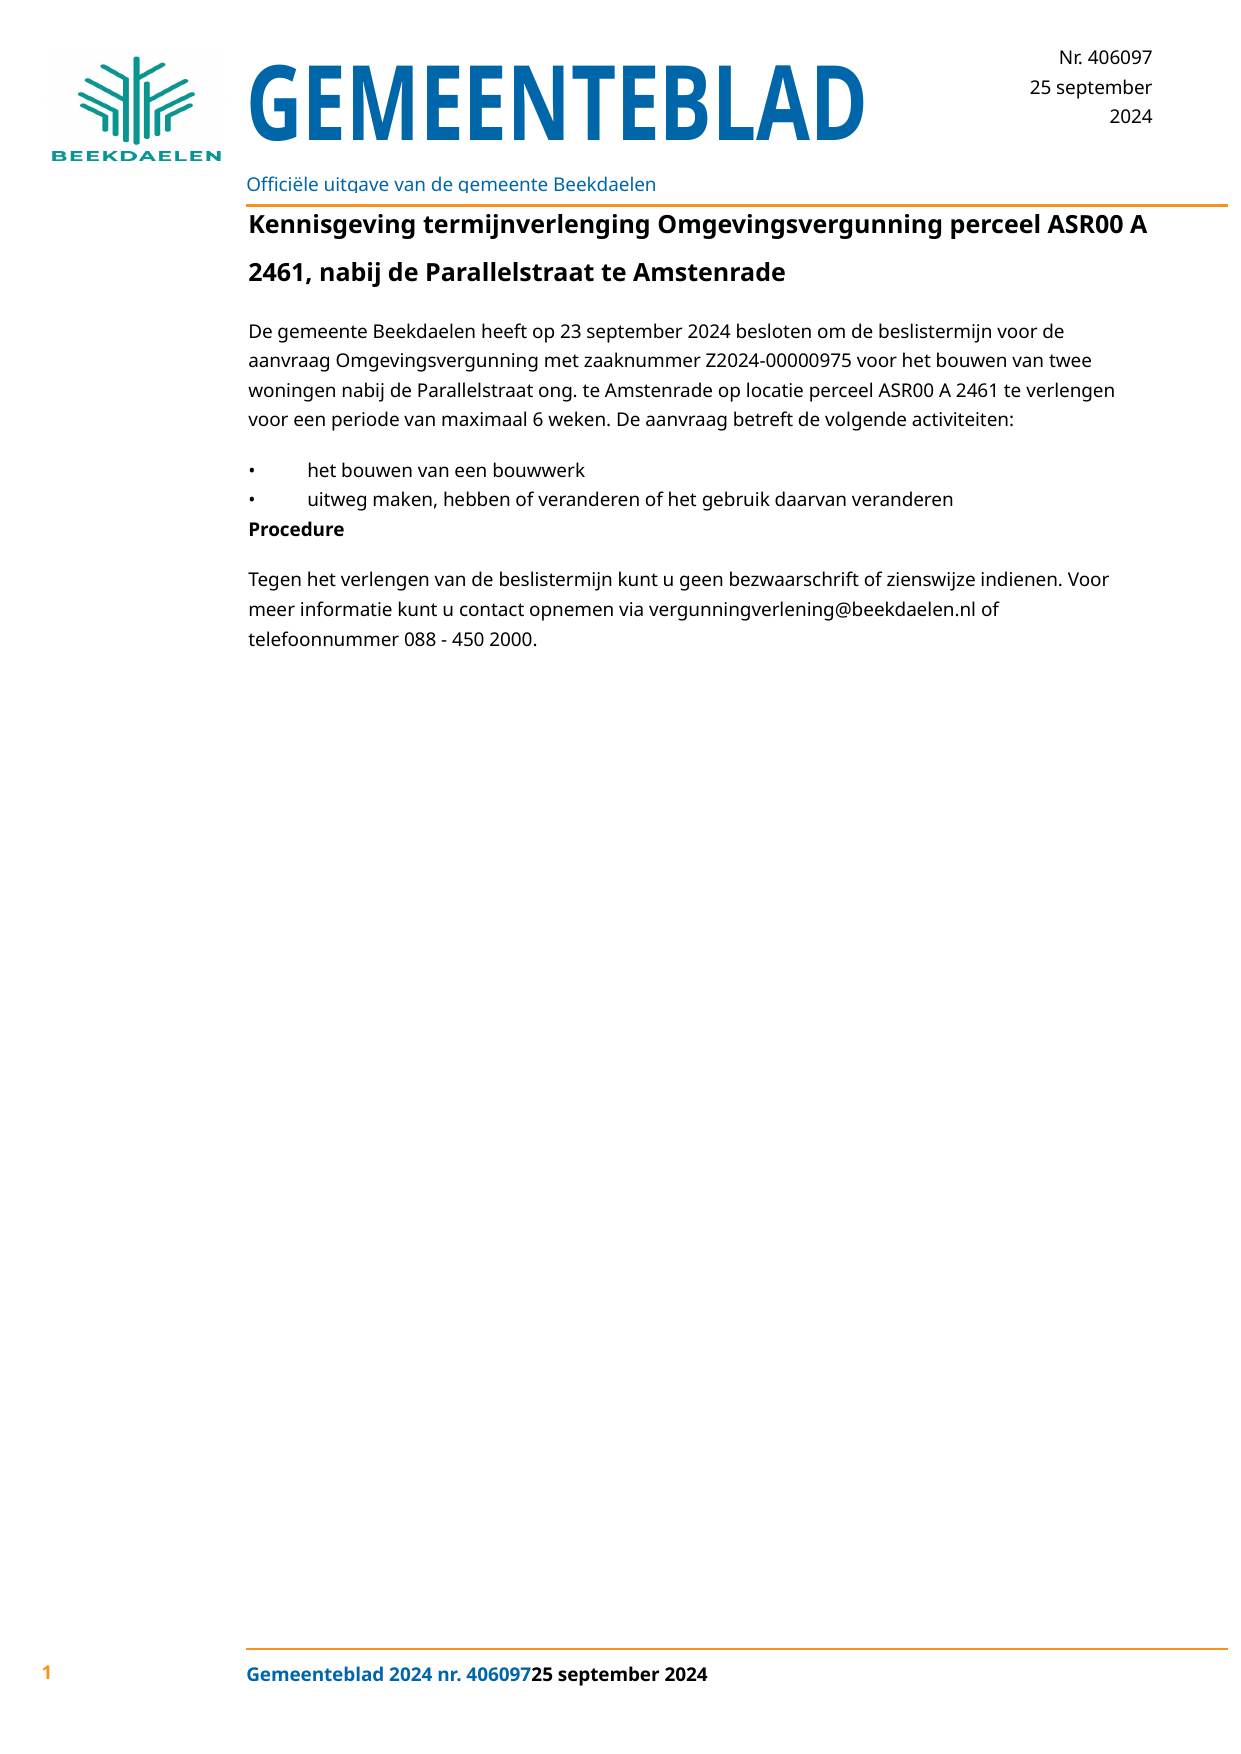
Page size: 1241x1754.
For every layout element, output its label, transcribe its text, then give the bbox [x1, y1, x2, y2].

picture [41, 47, 231, 172]
text Procedure [248, 516, 1152, 542]
text Kennisgeving termijnverlenging Omgevingsvergunning perceel ASR00 A 2461, nabij de Parallelstraat te Amstenrade [248, 207, 1152, 288]
text Tegen het verlengen van de beslistermijn kunt u geen bezwaarschrift of zienswijze indienen. Voor meer informatie kunt u contact opnemen via vergunningverlening@beekdaelen.nl of telefoonnummer 088 - 450 2000. [248, 567, 1152, 652]
list het bouwen van een bouwwerk [248, 457, 1152, 483]
list uitweg maken, hebben of veranderen of het gebruik daarvan veranderen [248, 487, 1152, 512]
text De gemeente Beekdaelen heeft op 23 september 2024 besloten om de beslistermijn voor de aanvraag Omgevingsvergunning met zaaknummer Z2024-00000975 voor het bouwen van twee woningen nabij de Parallelstraat ong. te Amstenrade op locatie perceel ASR00 A 2461 te verlengen voor een periode van maximaal 6 weken. De aanvraag betreft de volgende activiteiten: [248, 318, 1152, 432]
